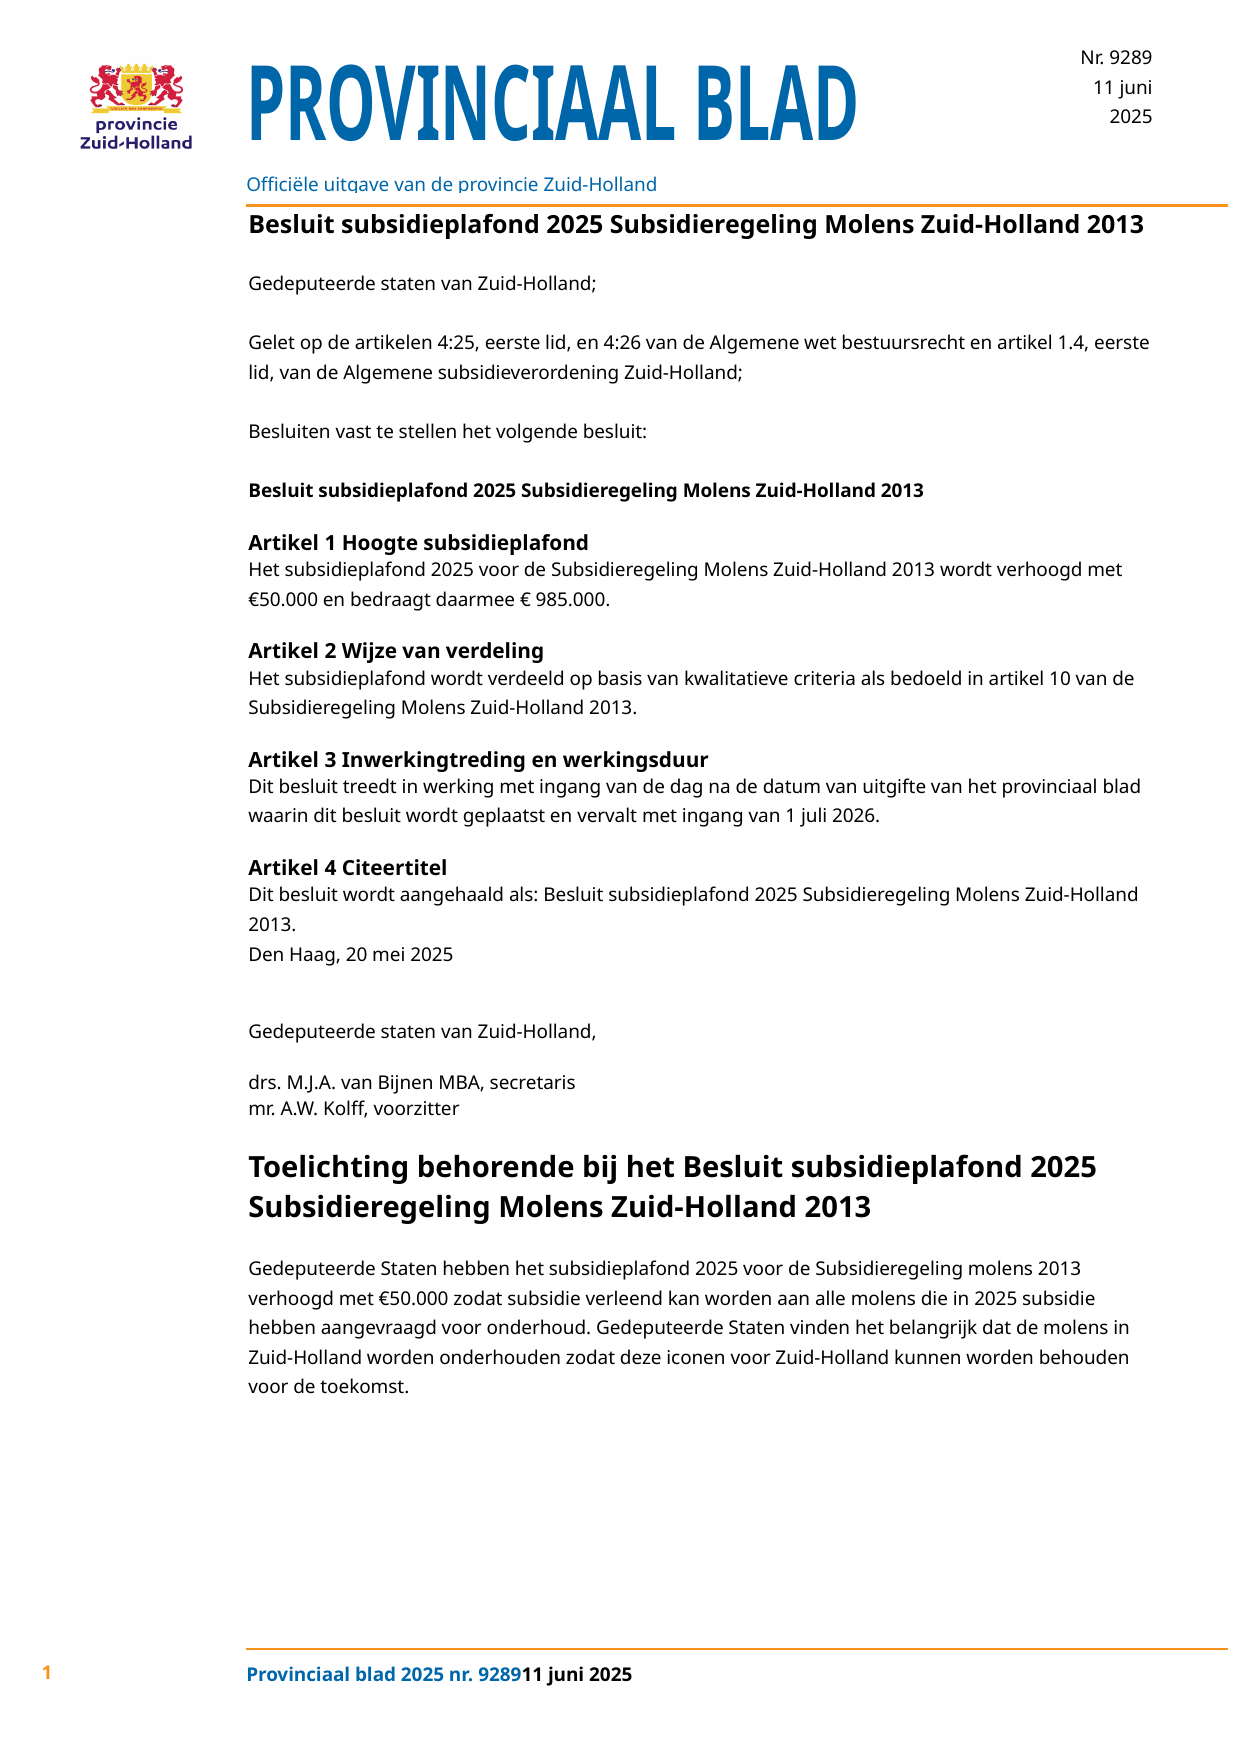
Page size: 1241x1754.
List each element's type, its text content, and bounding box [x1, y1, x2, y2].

picture [41, 47, 231, 172]
text Dit besluit treedt in werking met ingang van de dag na de datum van uitgifte van het provinciaal blad waarin dit besluit wordt geplaatst en vervalt met ingang van 1 juli 2026. [248, 773, 1152, 828]
text Het subsidieplafond 2025 voor de Subsidieregeling Molens Zuid-Holland 2013 wordt verhoogd met €50.000 en bedraagt daarmee € 985.000. [248, 556, 1152, 612]
text Besluit subsidieplafond 2025 Subsidieregeling Molens Zuid-Holland 2013 [248, 207, 1152, 241]
text Het subsidieplafond wordt verdeeld op basis van kwalitatieve criteria als bedoeld in artikel 10 van de Subsidieregeling Molens Zuid-Holland 2013. [248, 665, 1152, 720]
text Besluit subsidieplafond 2025 Subsidieregeling Molens Zuid-Holland 2013 [248, 477, 1152, 503]
text Artikel 4 Citeertitel [248, 853, 1152, 882]
text Artikel 2 Wijze van verdeling [248, 636, 1152, 665]
text Gedeputeerde Staten hebben het subsidieplafond 2025 voor de Subsidieregeling molens 2013 verhoogd met €50.000 zodat subsidie verleend kan worden aan alle molens die in 2025 subsidie hebben aangevraagd voor onderhoud. Gedeputeerde Staten vinden het belangrijk dat de molens in Zuid-Holland worden onderhouden zodat deze iconen voor Zuid-Holland kunnen worden behouden voor de toekomst. [248, 1255, 1152, 1399]
text Toelichting behorende bij het Besluit subsidieplafond 2025 Subsidieregeling Molens Zuid-Holland 2013 [248, 1147, 1152, 1226]
text Gedeputeerde staten van Zuid-Holland, [248, 1018, 1152, 1044]
text Artikel 3 Inwerkingtreding en werkingsduur [248, 745, 1152, 773]
text drs. M.J.A. van Bijnen MBA, secretaris [248, 1069, 1152, 1095]
text Dit besluit wordt aangehaald als: Besluit subsidieplafond 2025 Subsidieregeling Molens Zuid-Holland 2013. [248, 882, 1152, 937]
text Gelet op de artikelen 4:25, eerste lid, en 4:26 van de Algemene wet bestuursrecht en artikel 1.4, eerste lid, van de Algemene subsidieverordening Zuid-Holland; [248, 329, 1152, 385]
text Artikel 1 Hoogte subsidieplafond [248, 528, 1152, 556]
text Den Haag, 20 mei 2025 [248, 941, 1152, 966]
text mr. A.W. Kolff, voorzitter [248, 1095, 1152, 1121]
text Besluiten vast te stellen het volgende besluit: [248, 418, 1152, 444]
text Gedeputeerde staten van Zuid-Holland; [248, 270, 1152, 296]
